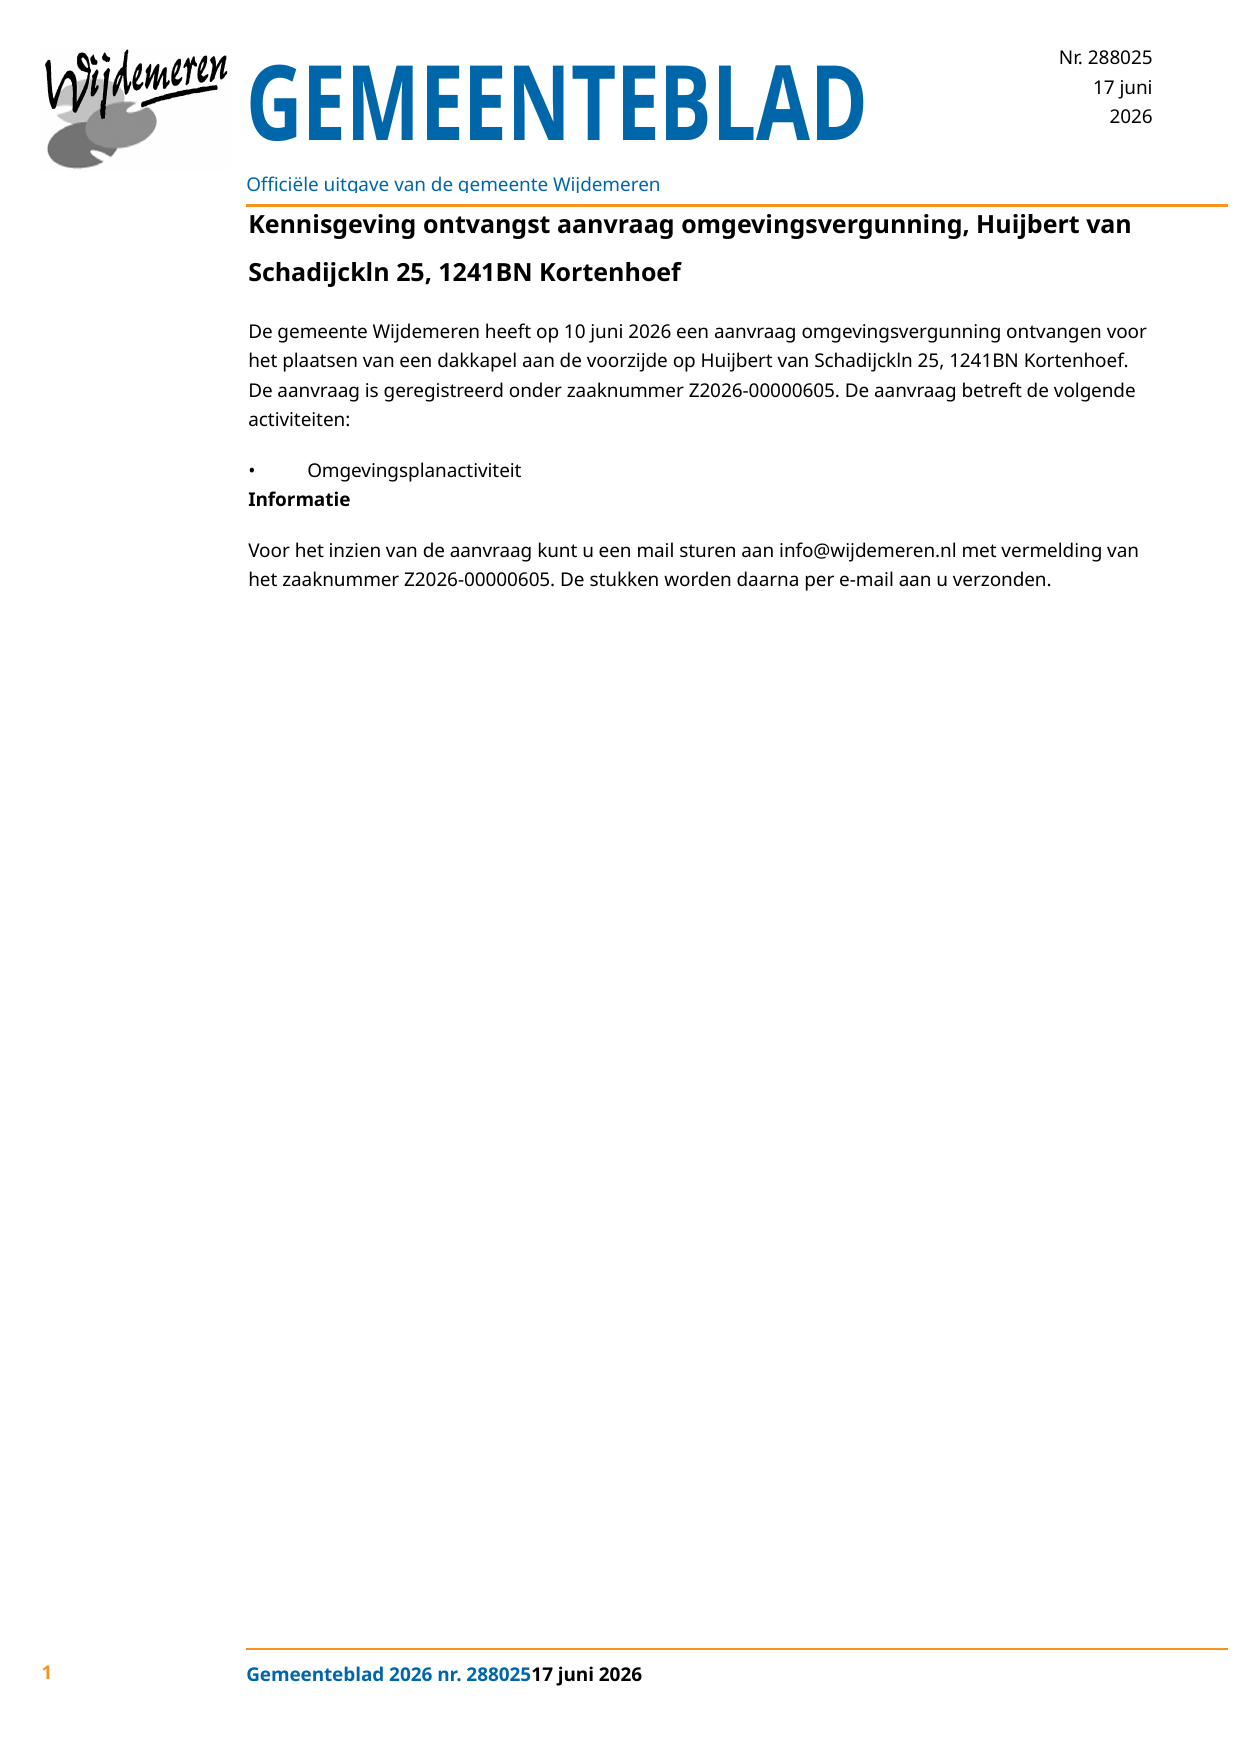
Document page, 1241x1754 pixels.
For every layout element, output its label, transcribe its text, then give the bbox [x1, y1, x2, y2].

text Voor het inzien van de aanvraag kunt u een mail sturen aan info@wijdemeren.nl met vermelding van het zaaknummer Z2026-00000605. De stukken worden daarna per e-mail aan u verzonden. [248, 537, 1152, 592]
text De gemeente Wijdemeren heeft op 10 juni 2026 een aanvraag omgevingsvergunning ontvangen voor het plaatsen van een dakkapel aan de voorzijde op Huijbert van Schadijckln 25, 1241BN Kortenhoef. De aanvraag is geregistreerd onder zaaknummer Z2026-00000605. De aanvraag betreft de volgende activiteiten: [248, 318, 1152, 432]
list Omgevingsplanactiviteit [248, 457, 1152, 483]
text Informatie [248, 487, 1152, 512]
text Kennisgeving ontvangst aanvraag omgevingsvergunning, Huijbert van Schadijckln 25, 1241BN Kortenhoef [248, 207, 1152, 288]
picture [41, 47, 231, 172]
